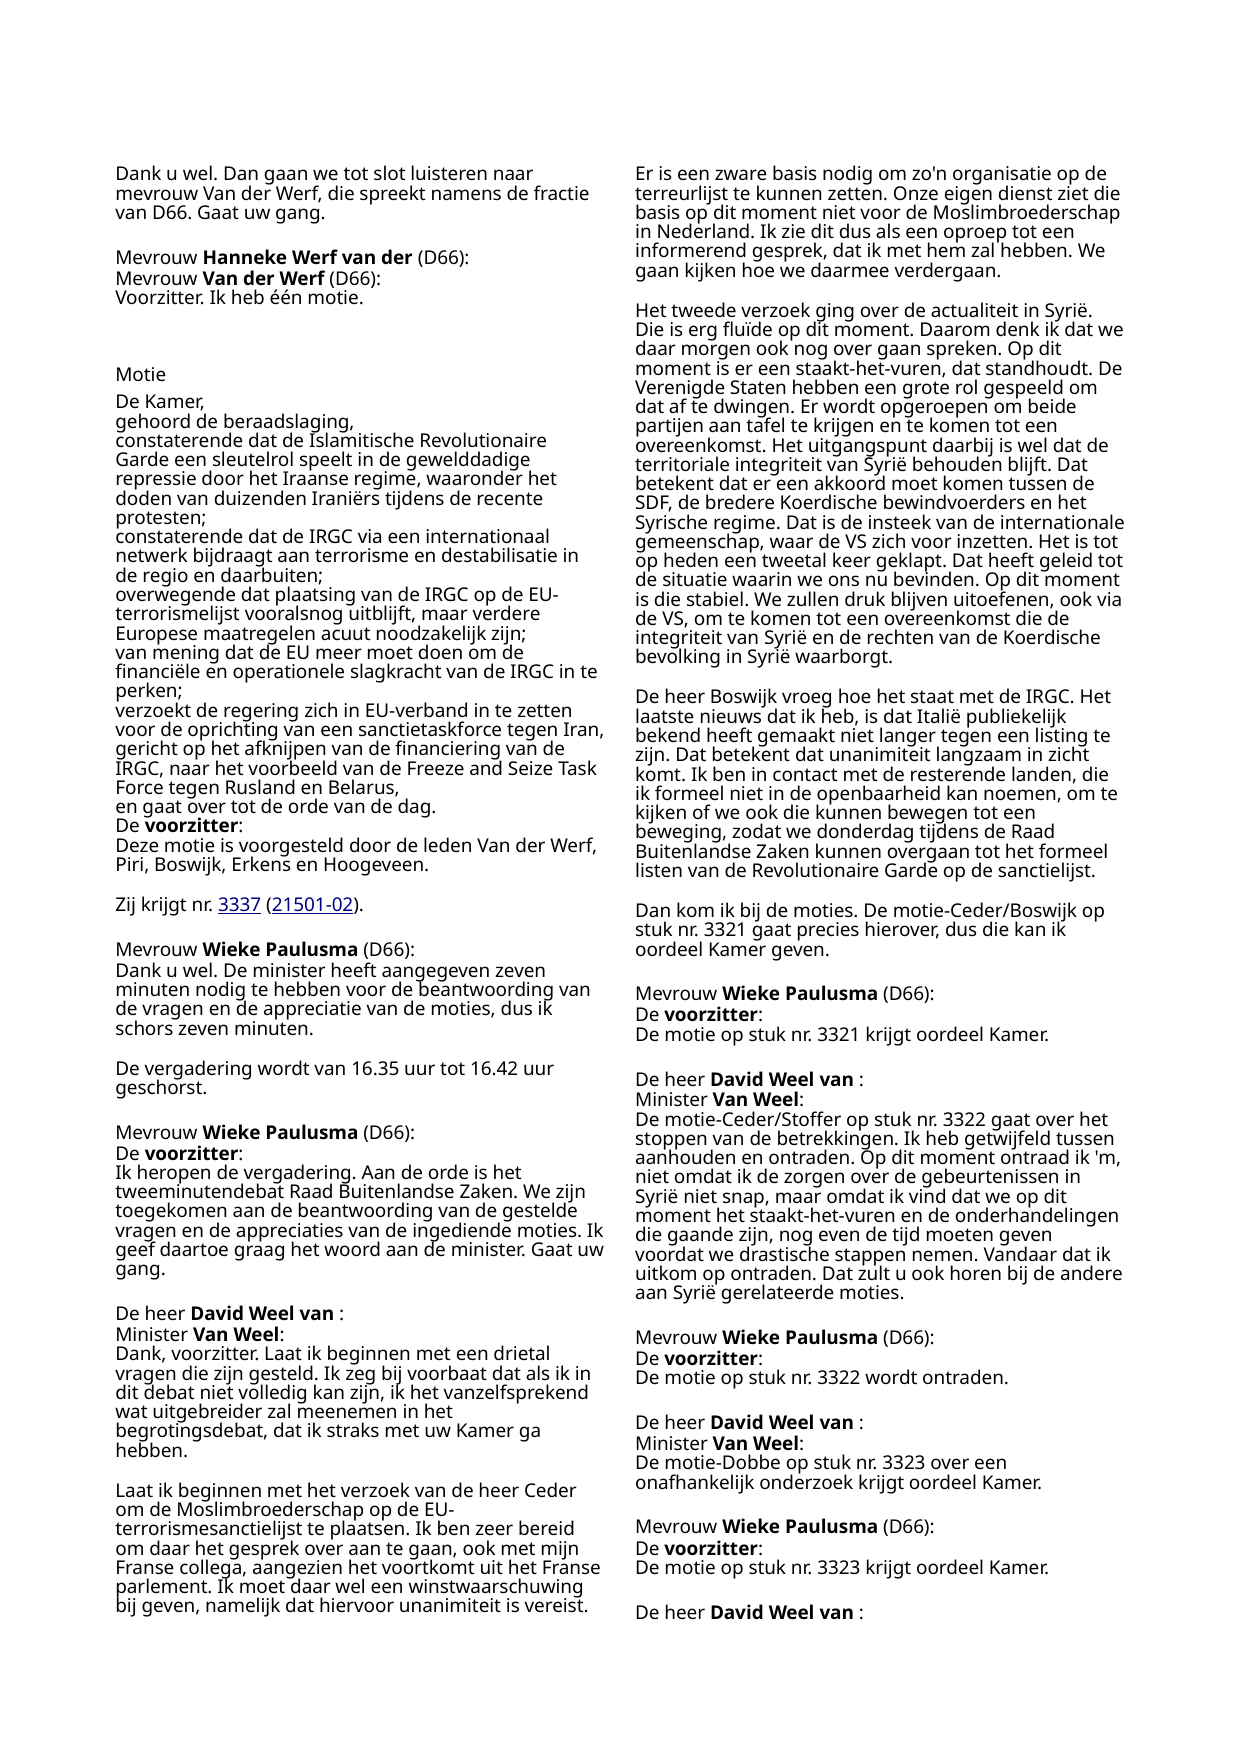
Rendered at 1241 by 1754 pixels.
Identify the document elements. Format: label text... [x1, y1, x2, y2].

text Mevrouw Wieke Paulusma (D66): [115, 936, 605, 962]
text Mevrouw Wieke Paulusma (D66): [115, 1119, 605, 1145]
text verzoekt de regering zich in EU-verband in te zetten voor de oprichting van een sanctietaskforce tegen Iran, gericht op het afknijpen van de financiering van de IRGC, naar het voorbeeld van de Freeze and Seize Task Force tegen Rusland en Belarus, [115, 702, 605, 798]
text Minister Van Weel: [635, 1435, 1125, 1454]
text De motie op stuk nr. 3321 krijgt oordeel Kamer. [635, 1026, 1125, 1045]
text Minister Van Weel: [635, 1091, 1125, 1111]
text Het tweede verzoek ging over de actualiteit in Syrië. Die is erg fluïde op dit moment. Daarom denk ik dat we daar morgen ook nog over gaan spreken. Op dit moment is er een staakt-het-vuren, dat standhoudt. De Verenigde Staten hebben een grote rol gespeeld om dat af te dwingen. Er wordt opgeroepen om beide partijen aan tafel te krijgen en te komen tot een overeenkomst. Het uitgangspunt daarbij is wel dat de territoriale integriteit van Syrië behouden blijft. Dat betekent dat er een akkoord moet komen tussen de SDF, de bredere Koerdische bewindvoerders en het Syrische regime. Dat is de insteek van de internationale gemeenschap, waar de VS zich voor inzetten. Het is tot op heden een tweetal keer geklapt. Dat heeft geleid tot de situatie waarin we ons nu bevinden. Op dit moment is die stabiel. We zullen druk blijven uitoefenen, ook via de VS, om te komen tot een overeenkomst die de integriteit van Syrië en de rechten van de Koerdische bevolking in Syrië waarborgt. [635, 302, 1125, 668]
text Dank, voorzitter. Laat ik beginnen met een drietal vragen die zijn gesteld. Ik zeg bij voorbaat dat als ik in dit debat niet volledig kan zijn, ik het vanzelfsprekend wat uitgebreider zal meenemen in het begrotingsdebat, dat ik straks met uw Kamer ga hebben. [115, 1345, 605, 1461]
text De voorzitter: [115, 817, 605, 837]
text overwegende dat plaatsing van de IRGC op de EU-terrorismelijst vooralsnog uitblijft, maar verdere Europese maatregelen acuut noodzakelijk zijn; [115, 586, 605, 644]
text Dank u wel. De minister heeft aangegeven zeven minuten nodig te hebben voor de beantwoording van de vragen en de appreciatie van de moties, dus ik schors zeven minuten. [115, 962, 605, 1039]
text Minister Van Weel: [115, 1326, 605, 1345]
text De heer David Weel van : [635, 1066, 1125, 1091]
text Mevrouw Van der Werf (D66): [115, 270, 605, 289]
text Dank u wel. Dan gaan we tot slot luisteren naar mevrouw Van der Werf, die spreekt namens de fractie van D66. Gaat uw gang. [115, 165, 605, 223]
text De heer Boswijk vroeg hoe het staat met de IRGC. Het laatste nieuws dat ik heb, is dat Italië publiekelijk bekend heeft gemaakt niet langer tegen een listing te zijn. Dat betekent dat unanimiteit langzaam in zicht komt. Ik ben in contact met de resterende landen, die ik formeel niet in de openbaarheid kan noemen, om te kijken of we ook die kunnen bewegen tot een beweging, zodat we donderdag tijdens de Raad Buitenlandse Zaken kunnen overgaan tot het formeel listen van de Revolutionaire Garde op de sanctielijst. [635, 688, 1125, 881]
text constaterende dat de Islamitische Revolutionaire Garde een sleutelrol speelt in de gewelddadige repressie door het Iraanse regime, waaronder het doden van duizenden Iraniërs tijdens de recente protesten; [115, 432, 605, 528]
text Mevrouw Wieke Paulusma (D66): [635, 1324, 1125, 1350]
text De motie op stuk nr. 3323 krijgt oordeel Kamer. [635, 1559, 1125, 1578]
text en gaat over tot de orde van de dag. [115, 798, 605, 817]
text De Kamer, [115, 393, 605, 413]
text De motie-Ceder/Stoffer op stuk nr. 3322 gaat over het stoppen van de betrekkingen. Ik heb getwijfeld tussen aanhouden en ontraden. Op dit moment ontraad ik 'm, niet omdat ik de zorgen over de gebeurtenissen in Syrië niet snap, maar omdat ik vind dat we op dit moment het staakt-het-vuren en de onderhandelingen die gaande zijn, nog even de tijd moeten geven voordat we drastische stappen nemen. Vandaar dat ik uitkom op ontraden. Dat zult u ook horen bij de andere aan Syrië gerelateerde moties. [635, 1111, 1125, 1303]
text De heer David Weel van : [115, 1300, 605, 1326]
text Dan kom ik bij de moties. De motie-Ceder/Boswijk op stuk nr. 3321 gaat precies hierover, dus die kan ik oordeel Kamer geven. [635, 902, 1125, 960]
text De voorzitter: [635, 1350, 1125, 1369]
text Mevrouw Hanneke Werf van der (D66): [115, 244, 605, 270]
text De heer David Weel van : [635, 1599, 1125, 1624]
text Laat ik beginnen met het verzoek van de heer Ceder om de Moslimbroederschap op de EU-terrorismesanctielijst te plaatsen. Ik ben zeer bereid om daar het gesprek over aan te gaan, ook met mijn Franse collega, aangezien het voortkomt uit het Franse parlement. Ik moet daar wel een winstwaarschuwing bij geven, namelijk dat hiervoor unanimiteit is vereist. [115, 1482, 605, 1617]
text De heer David Weel van : [635, 1409, 1125, 1435]
text Motie [115, 362, 605, 387]
text De motie-Dobbe op stuk nr. 3323 over een onafhankelijk onderzoek krijgt oordeel Kamer. [635, 1454, 1125, 1493]
text Er is een zware basis nodig om zo'n organisatie op de terreurlijst te kunnen zetten. Onze eigen dienst ziet die basis op dit moment niet voor de Moslimbroederschap in Nederland. Ik zie dit dus als een oproep tot een informerend gesprek, dat ik met hem zal hebben. We gaan kijken hoe we daarmee verdergaan. [635, 165, 1125, 281]
text De vergadering wordt van 16.35 uur tot 16.42 uur geschorst. [115, 1059, 605, 1098]
text De motie op stuk nr. 3322 wordt ontraden. [635, 1369, 1125, 1388]
text Mevrouw Wieke Paulusma (D66): [635, 1514, 1125, 1539]
text Deze motie is voorgesteld door de leden Van der Werf, Piri, Boswijk, Erkens en Hoogeveen. [115, 837, 605, 875]
text Ik heropen de vergadering. Aan de orde is het tweeminutendebat Raad Buitenlandse Zaken. We zijn toegekomen aan de beantwoording van de gestelde vragen en de appreciaties van de ingediende moties. Ik geef daartoe graag het woord aan de minister. Gaat uw gang. [115, 1164, 605, 1279]
text De voorzitter: [635, 1006, 1125, 1026]
text constaterende dat de IRGC via een internationaal netwerk bijdraagt aan terrorisme en destabilisatie in de regio en daarbuiten; [115, 528, 605, 586]
text De voorzitter: [115, 1145, 605, 1164]
text Voorzitter. Ik heb één motie. [115, 289, 605, 308]
text Mevrouw Wieke Paulusma (D66): [635, 981, 1125, 1006]
text gehoord de beraadslaging, [115, 413, 605, 432]
text van mening dat de EU meer moet doen om de financiële en operationele slagkracht van de IRGC in te perken; [115, 644, 605, 702]
text Zij krijgt nr. 3337 (21501-02). [115, 896, 605, 915]
text De voorzitter: [635, 1539, 1125, 1559]
